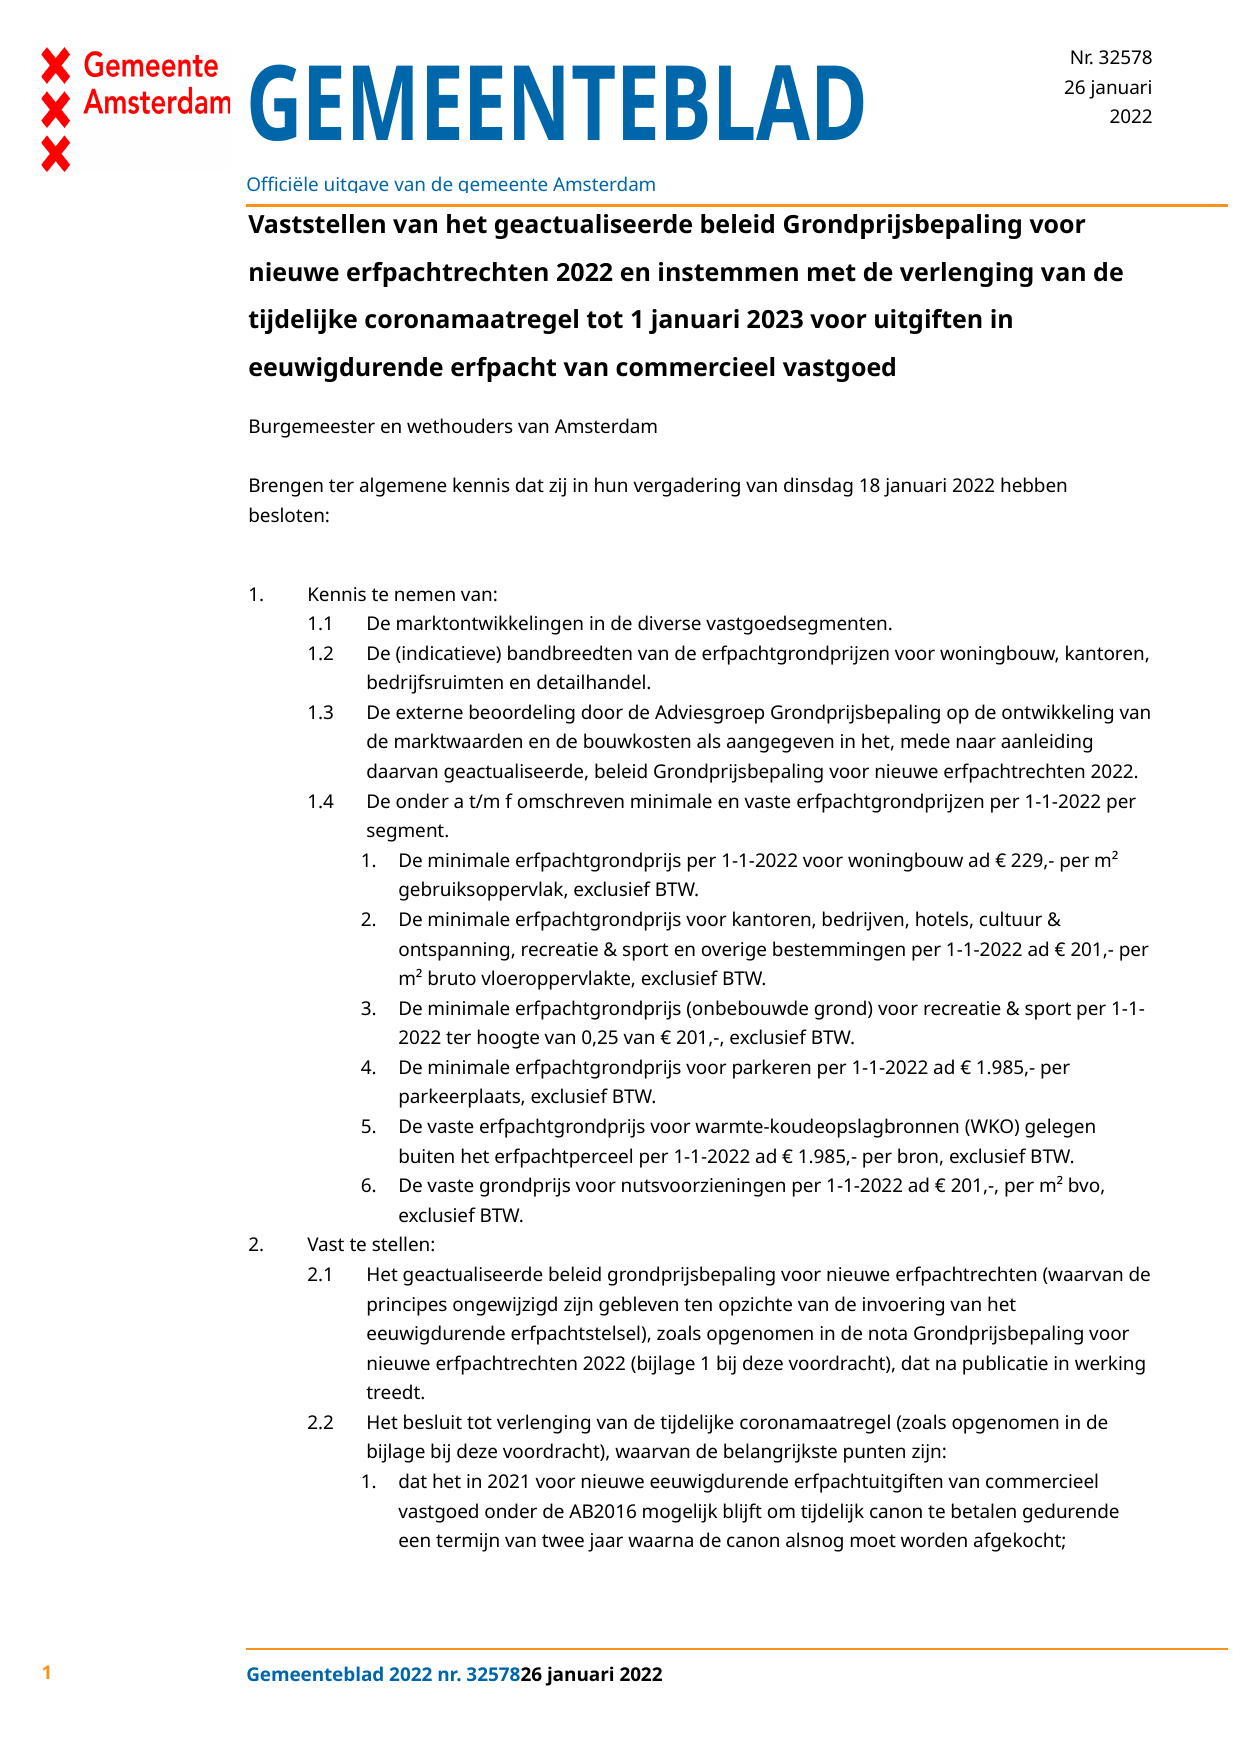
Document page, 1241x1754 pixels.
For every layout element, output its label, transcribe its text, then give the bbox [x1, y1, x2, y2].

list Kennis te nemen van: [248, 581, 1152, 606]
list Het besluit tot verlenging van de tijdelijke coronamaatregel (zoals opgenomen in de bijlage bij deze voordracht), waarvan de belangrijkste punten zijn: [307, 1409, 1152, 1464]
list De minimale erfpachtgrondprijs per 1-1-2022 voor woningbouw ad € 229,- per m² gebruiksoppervlak, exclusief BTW. [361, 847, 1152, 902]
list De (indicatieve) bandbreedten van de erfpachtgrondprijzen voor woningbouw, kantoren, bedrijfsruimten en detailhandel. [307, 640, 1152, 695]
list Het geactualiseerde beleid grondprijsbepaling voor nieuwe erfpachtrechten (waarvan de principes ongewijzigd zijn gebleven ten opzichte van de invoering van het eeuwigdurende erfpachtstelsel), zoals opgenomen in de nota Grondprijsbepaling voor nieuwe erfpachtrechten 2022 (bijlage 1 bij deze voordracht), dat na publicatie in werking treedt. [307, 1261, 1152, 1405]
text Brengen ter algemene kennis dat zij in hun vergadering van dinsdag 18 januari 2022 hebben besloten: [248, 472, 1152, 528]
list De vaste erfpachtgrondprijs voor warmte-koudeopslagbronnen (WKO) gelegen buiten het erfpachtperceel per 1-1-2022 ad € 1.985,- per bron, exclusief BTW. [361, 1113, 1152, 1168]
text Burgemeester en wethouders van Amsterdam [248, 413, 1152, 439]
list De minimale erfpachtgrondprijs voor parkeren per 1-1-2022 ad € 1.985,- per parkeerplaats, exclusief BTW. [361, 1054, 1152, 1109]
list De marktontwikkelingen in de diverse vastgoedsegmenten. [307, 610, 1152, 636]
list De externe beoordeling door de Adviesgroep Grondprijsbepaling op de ontwikkeling van de marktwaarden en de bouwkosten als aangegeven in het, mede naar aanleiding daarvan geactualiseerde, beleid Grondprijsbepaling voor nieuwe erfpachtrechten 2022. [307, 699, 1152, 784]
picture [41, 47, 231, 172]
list De onder a t/m f omschreven minimale en vaste erfpachtgrondprijzen per 1-1-2022 per segment. [307, 788, 1152, 843]
list De minimale erfpachtgrondprijs voor kantoren, bedrijven, hotels, cultuur & ontspanning, recreatie & sport en overige bestemmingen per 1-1-2022 ad € 201,- per m² bruto vloeroppervlakte, exclusief BTW. [361, 906, 1152, 991]
list Vast te stellen: [248, 1232, 1152, 1257]
list dat het in 2021 voor nieuwe eeuwigdurende erfpachtuitgiften van commercieel vastgoed onder de AB2016 mogelijk blijft om tijdelijk canon te betalen gedurende een termijn van twee jaar waarna de canon alsnog moet worden afgekocht; [361, 1468, 1152, 1553]
text Vaststellen van het geactualiseerde beleid Grondprijsbepaling voor nieuwe erfpachtrechten 2022 en instemmen met de verlenging van de tijdelijke coronamaatregel tot 1 januari 2023 voor uitgiften in eeuwigdurende erfpacht van commercieel vastgoed [248, 207, 1152, 384]
list De minimale erfpachtgrondprijs (onbebouwde grond) voor recreatie & sport per 1-1-2022 ter hoogte van 0,25 van € 201,-, exclusief BTW. [361, 995, 1152, 1050]
list De vaste grondprijs voor nutsvoorzieningen per 1-1-2022 ad € 201,-, per m² bvo, exclusief BTW. [361, 1172, 1152, 1228]
